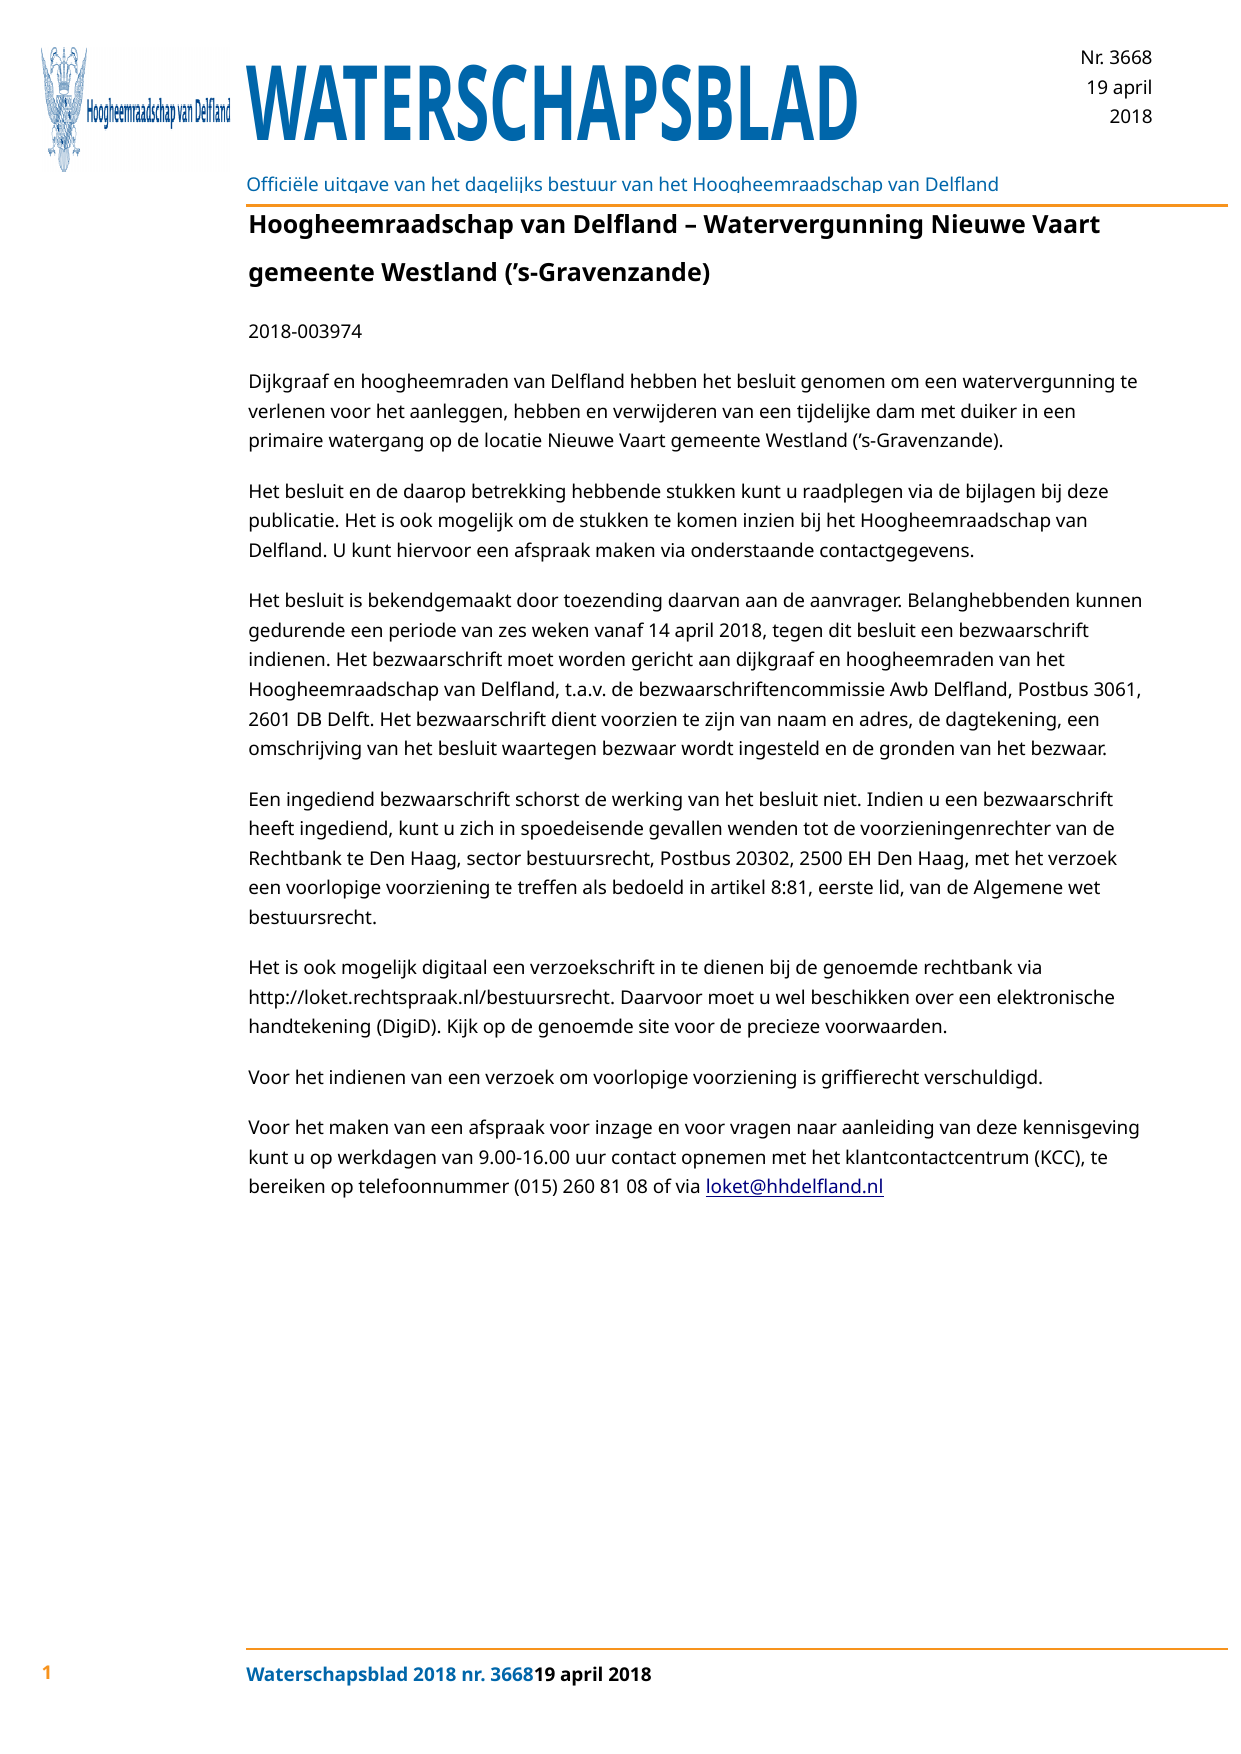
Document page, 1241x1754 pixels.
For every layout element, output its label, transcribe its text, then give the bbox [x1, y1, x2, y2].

text Voor het maken van een afspraak voor inzage en voor vragen naar aanleiding van deze kennisgeving kunt u op werkdagen van 9.00-16.00 uur contact opnemen met het klantcontactcentrum (KCC), te bereiken op telefoonnummer (015) 260 81 08 of via loket@hhdelfland.nl [248, 1114, 1152, 1199]
text Het besluit is bekendgemaakt door toezending daarvan aan de aanvrager. Belanghebbenden kunnen gedurende een periode van zes weken vanaf 14 april 2018, tegen dit besluit een bezwaarschrift indienen. Het bezwaarschrift moet worden gericht aan dijkgraaf en hoogheemraden van het Hoogheemraadschap van Delfland, t.a.v. de bezwaarschriftencommissie Awb Delfland, Postbus 3061, 2601 DB Delft. Het bezwaarschrift dient voorzien te zijn van naam en adres, de dagtekening, een omschrijving van het besluit waartegen bezwaar wordt ingesteld en de gronden van het bezwaar. [248, 587, 1152, 761]
text Dijkgraaf en hoogheemraden van Delfland hebben het besluit genomen om een watervergunning te verlenen voor het aanleggen, hebben en verwijderen van een tijdelijke dam met duiker in een primaire watergang op de locatie Nieuwe Vaart gemeente Westland (’s-Gravenzande). [248, 368, 1152, 453]
text Het is ook mogelijk digitaal een verzoekschrift in te dienen bij de genoemde rechtbank via http://loket.rechtspraak.nl/bestuursrecht. Daarvoor moet u wel beschikken over een elektronische handtekening (DigiD). Kijk op de genoemde site voor de precieze voorwaarden. [248, 954, 1152, 1039]
text Hoogheemraadschap van Delfland – Watervergunning Nieuwe Vaart gemeente Westland (’s-Gravenzande) [248, 207, 1152, 288]
text Voor het indienen van een verzoek om voorlopige voorziening is griffierecht verschuldigd. [248, 1064, 1152, 1090]
text Een ingediend bezwaarschrift schorst de werking van het besluit niet. Indien u een bezwaarschrift heeft ingediend, kunt u zich in spoedeisende gevallen wenden tot de voorzieningenrechter van de Rechtbank te Den Haag, sector bestuursrecht, Postbus 20302, 2500 EH Den Haag, met het verzoek een voorlopige voorziening te treffen als bedoeld in artikel 8:81, eerste lid, van de Algemene wet bestuursrecht. [248, 786, 1152, 930]
text Het besluit en de daarop betrekking hebbende stukken kunt u raadplegen via de bijlagen bij deze publicatie. Het is ook mogelijk om de stukken te komen inzien bij het Hoogheemraadschap van Delfland. U kunt hiervoor een afspraak maken via onderstaande contactgegevens. [248, 478, 1152, 563]
picture [41, 47, 231, 172]
text 2018-003974 [248, 318, 1152, 344]
